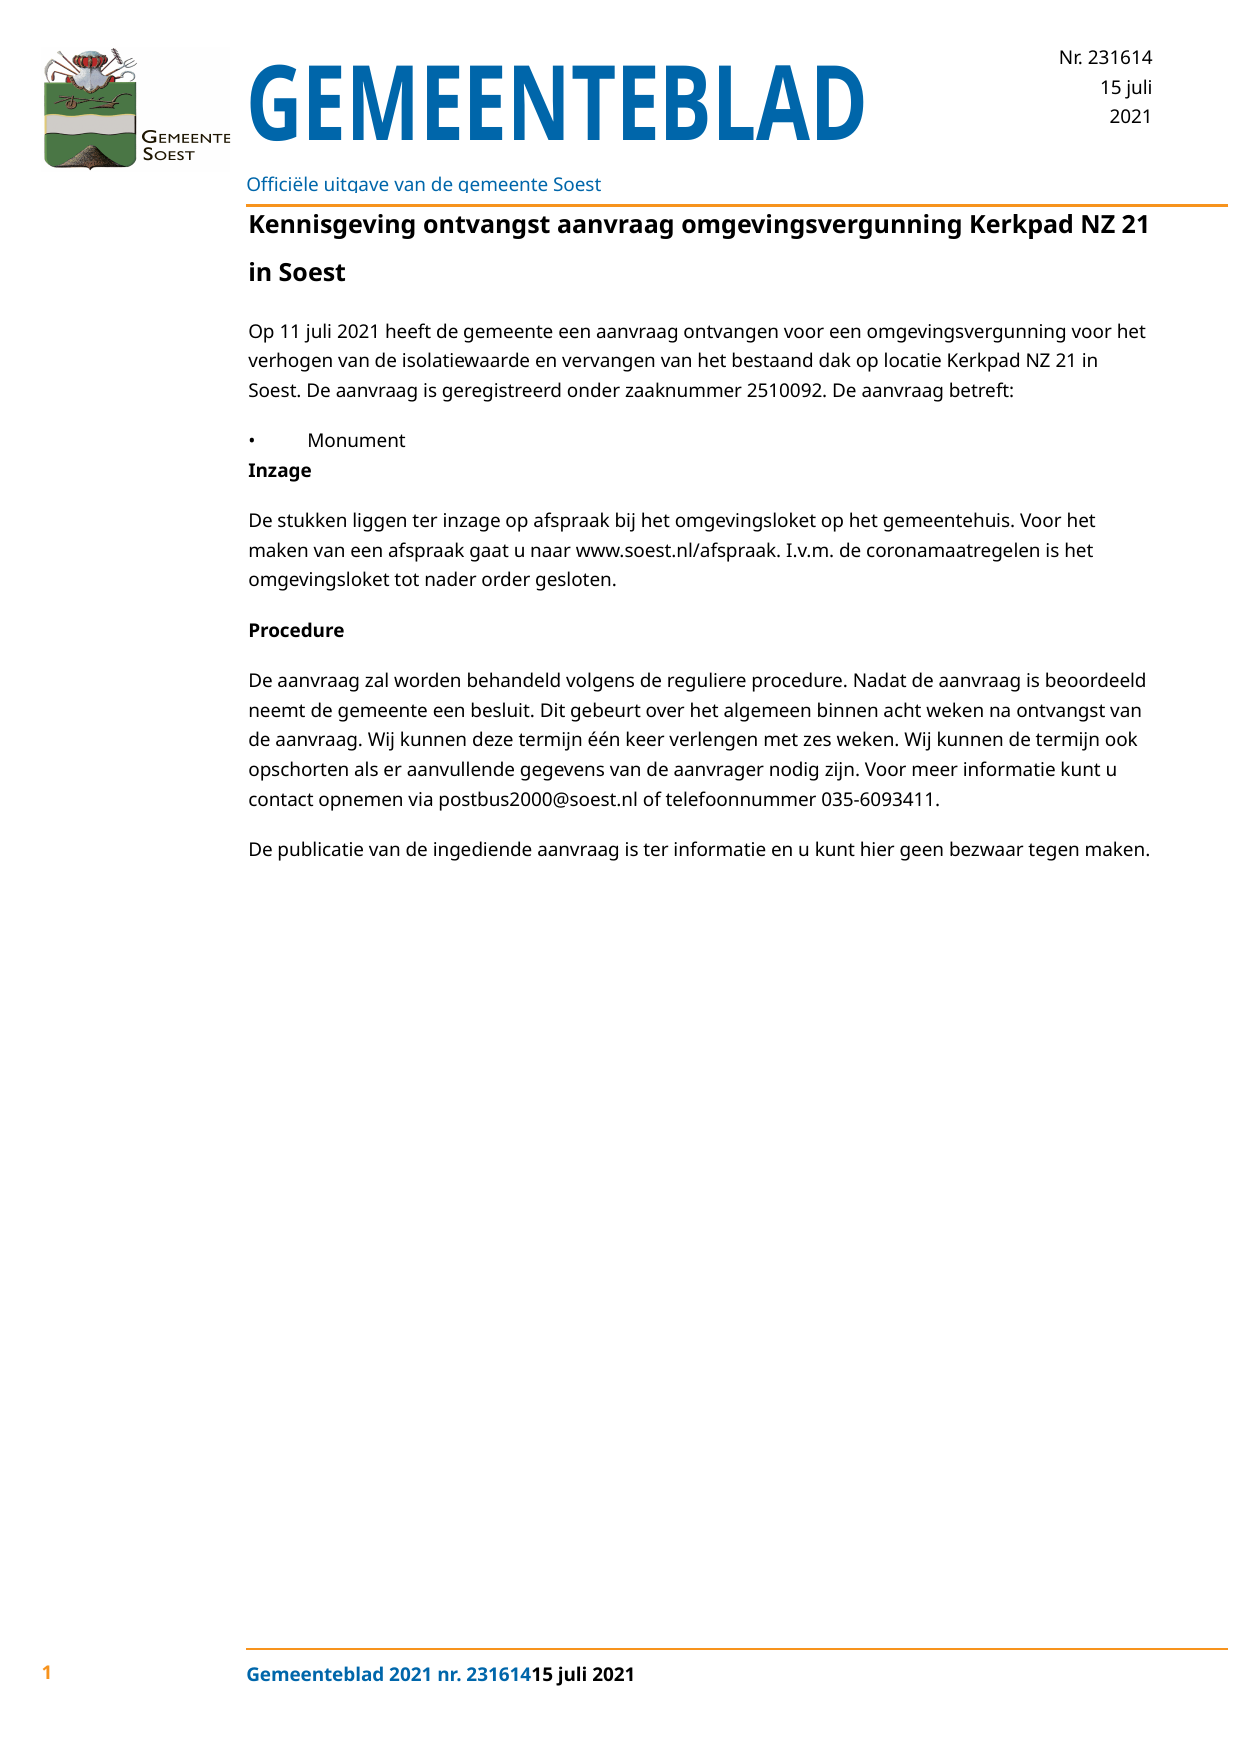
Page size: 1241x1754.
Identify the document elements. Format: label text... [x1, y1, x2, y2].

text Inzage [248, 457, 1152, 483]
text Op 11 juli 2021 heeft de gemeente een aanvraag ontvangen voor een omgevingsvergunning voor het verhogen van de isolatiewaarde en vervangen van het bestaand dak op locatie Kerkpad NZ 21 in Soest. De aanvraag is geregistreerd onder zaaknummer 2510092. De aanvraag betreft: [248, 318, 1152, 403]
text Kennisgeving ontvangst aanvraag omgevingsvergunning Kerkpad NZ 21 in Soest [248, 207, 1152, 288]
text De publicatie van de ingediende aanvraag is ter informatie en u kunt hier geen bezwaar tegen maken. [248, 836, 1152, 862]
list Monument [248, 427, 1152, 453]
picture [41, 47, 231, 172]
text Procedure [248, 617, 1152, 643]
text De stukken liggen ter inzage op afspraak bij het omgevingsloket op het gemeentehuis. Voor het maken van een afspraak gaat u naar www.soest.nl/afspraak. I.v.m. de coronamaatregelen is het omgevingsloket tot nader order gesloten. [248, 507, 1152, 592]
text De aanvraag zal worden behandeld volgens de reguliere procedure. Nadat de aanvraag is beoordeeld neemt de gemeente een besluit. Dit gebeurt over het algemeen binnen acht weken na ontvangst van de aanvraag. Wij kunnen deze termijn één keer verlengen met zes weken. Wij kunnen de termijn ook opschorten als er aanvullende gegevens van de aanvrager nodig zijn. Voor meer informatie kunt u contact opnemen via postbus2000@soest.nl of telefoonnummer 035-6093411. [248, 667, 1152, 812]
